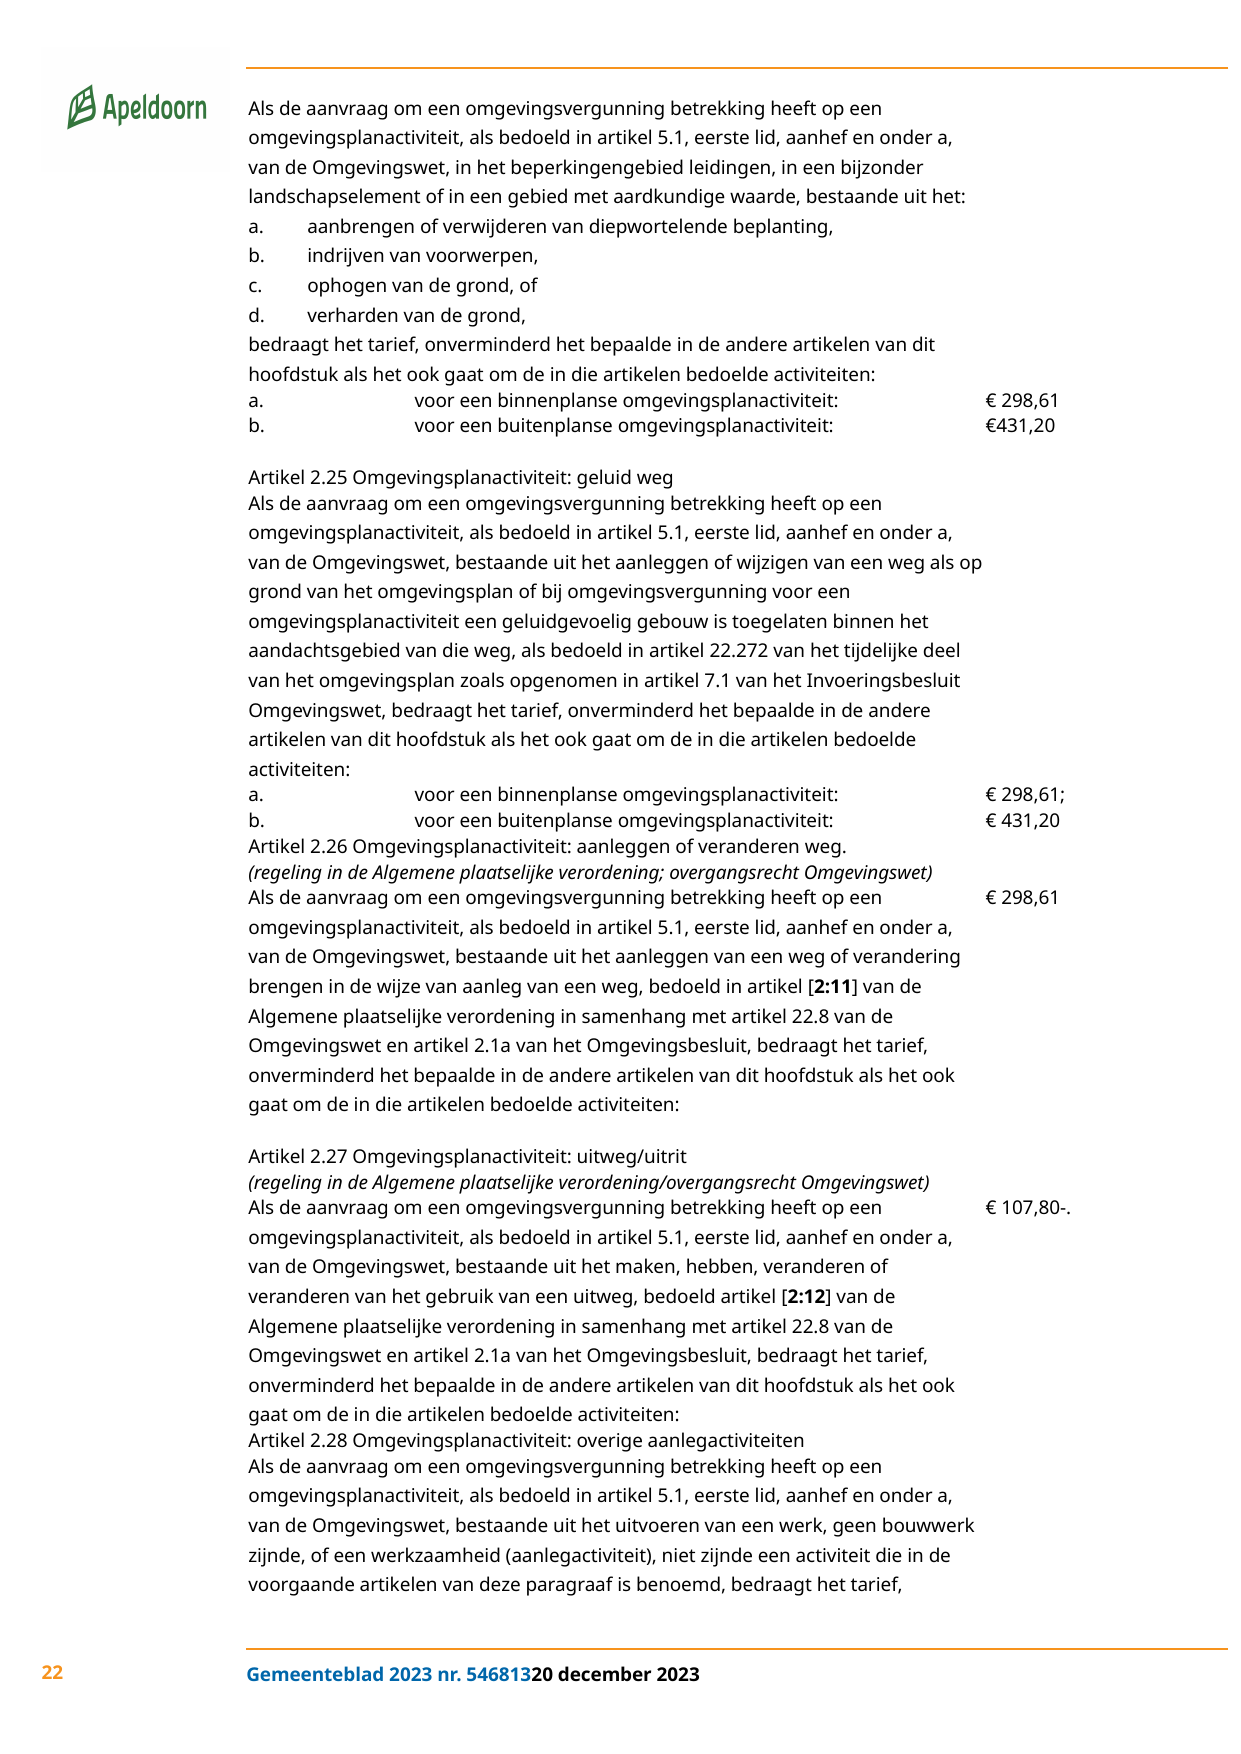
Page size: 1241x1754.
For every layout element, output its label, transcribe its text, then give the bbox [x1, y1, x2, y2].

table_cell [985, 464, 1152, 490]
table_cell (regeling in de Algemene plaatselijke verordening; overgangsrecht Omgevingswet) [248, 859, 985, 884]
table_cell [985, 1143, 1152, 1169]
table_cell [985, 1453, 1152, 1597]
table_cell voor een binnenplanse omgevingsplanactiviteit: [414, 387, 985, 412]
table_cell [985, 1169, 1152, 1194]
table_cell Artikel 2.28 Omgevingsplanactiviteit: overige aanlegactiviteiten [248, 1428, 985, 1453]
table_cell Artikel 2.26 Omgevingsplanactiviteit: aanleggen of veranderen weg. [248, 833, 985, 859]
table_cell [985, 95, 1152, 387]
table_cell Artikel 2.25 Omgevingsplanactiviteit: geluid weg [248, 464, 985, 490]
picture [41, 47, 231, 172]
table_cell (regeling in de Algemene plaatselijke verordening/overgangsrecht Omgevingswet) [248, 1169, 985, 1194]
table_cell € 431,20 [985, 808, 1152, 833]
table_cell voor een binnenplanse omgevingsplanactiviteit: [414, 782, 985, 807]
table_cell a. [248, 782, 414, 807]
table_cell [985, 833, 1152, 859]
table_cell Als de aanvraag om een omgevingsvergunning betrekking heeft op een omgevingsplanactiviteit, als bedoeld in artikel 5.1, eerste lid, aanhef en onder a, van de Omgevingswet, bestaande uit het uitvoeren van een werk, geen bouwwerk zijnde, of een werkzaamheid (aanlegactiviteit), niet zijnde een activiteit die in de voorgaande artikelen van deze paragraaf is benoemd, bedraagt het tarief, [248, 1453, 985, 1597]
table_cell [985, 859, 1152, 884]
table_cell € 298,61 [985, 885, 1152, 1117]
table_cell [985, 490, 1152, 782]
table_cell voor een buitenplanse omgevingsplanactiviteit: [414, 808, 985, 833]
table_cell € 107,80-. [985, 1195, 1152, 1427]
table_cell voor een buitenplanse omgevingsplanactiviteit: [414, 413, 985, 438]
table_cell Als de aanvraag om een omgevingsvergunning betrekking heeft op een omgevingsplanactiviteit, als bedoeld in artikel 5.1, eerste lid, aanhef en onder a, van de Omgevingswet, bestaande uit het maken, hebben, veranderen of veranderen van het gebruik van een uitweg, bedoeld artikel [2:12] van de Algemene plaatselijke verordening in samenhang met artikel 22.8 van de Omgevingswet en artikel 2.1a van het Omgevingsbesluit, bedraagt het tarief, onverminderd het bepaalde in de andere artikelen van dit hoofdstuk als het ook gaat om de in die artikelen bedoelde activiteiten: [248, 1195, 985, 1427]
table_cell b. [248, 413, 414, 438]
table_cell Artikel 2.27 Omgevingsplanactiviteit: uitweg/uitrit [248, 1143, 985, 1169]
table_cell [248, 438, 985, 464]
table_cell [985, 438, 1152, 464]
table_cell € 298,61; [985, 782, 1152, 807]
table_cell €431,20 [985, 413, 1152, 438]
table_cell [248, 1118, 985, 1143]
table_cell Als de aanvraag om een omgevingsvergunning betrekking heeft op een omgevingsplanactiviteit, als bedoeld in artikel 5.1, eerste lid, aanhef en onder a, van de Omgevingswet, bestaande uit het aanleggen of wijzigen van een weg als op grond van het omgevingsplan of bij omgevingsvergunning voor een omgevingsplanactiviteit een geluidgevoelig gebouw is toegelaten binnen het aandachtsgebied van die weg, als bedoeld in artikel 22.272 van het tijdelijke deel van het omgevingsplan zoals opgenomen in artikel 7.1 van het Invoeringsbesluit Omgevingswet, bedraagt het tarief, onverminderd het bepaalde in de andere artikelen van dit hoofdstuk als het ook gaat om de in die artikelen bedoelde activiteiten: [248, 490, 985, 782]
table_cell € 298,61 [985, 387, 1152, 412]
table_cell Als de aanvraag om een omgevingsvergunning betrekking heeft op een omgevingsplanactiviteit, als bedoeld in artikel 5.1, eerste lid, aanhef en onder a, van de Omgevingswet, bestaande uit het aanleggen van een weg of verandering brengen in de wijze van aanleg van een weg, bedoeld in artikel [2:11] van de Algemene plaatselijke verordening in samenhang met artikel 22.8 van de Omgevingswet en artikel 2.1a van het Omgevingsbesluit, bedraagt het tarief, onverminderd het bepaalde in de andere artikelen van dit hoofdstuk als het ook gaat om de in die artikelen bedoelde activiteiten: [248, 885, 985, 1117]
table_cell b. [248, 808, 414, 833]
table_cell [985, 1118, 1152, 1143]
table_cell Als de aanvraag om een omgevingsvergunning betrekking heeft op een omgevingsplanactiviteit, als bedoeld in artikel 5.1, eerste lid, aanhef en onder a, van de Omgevingswet, in het beperkingengebied leidingen, in een bijzonder landschapselement of in een gebied met aardkundige waarde, bestaande uit het: aanbrengen of verwijderen van diepwortelende beplanting, indrijven van voorwerpen, ophogen van de grond, of verharden van de grond, bedraagt het tarief, onverminderd het bepaalde in de andere artikelen van dit hoofdstuk als het ook gaat om de in die artikelen bedoelde activiteiten: [248, 95, 985, 387]
table_cell [985, 1428, 1152, 1453]
table_cell a. [248, 387, 414, 412]
